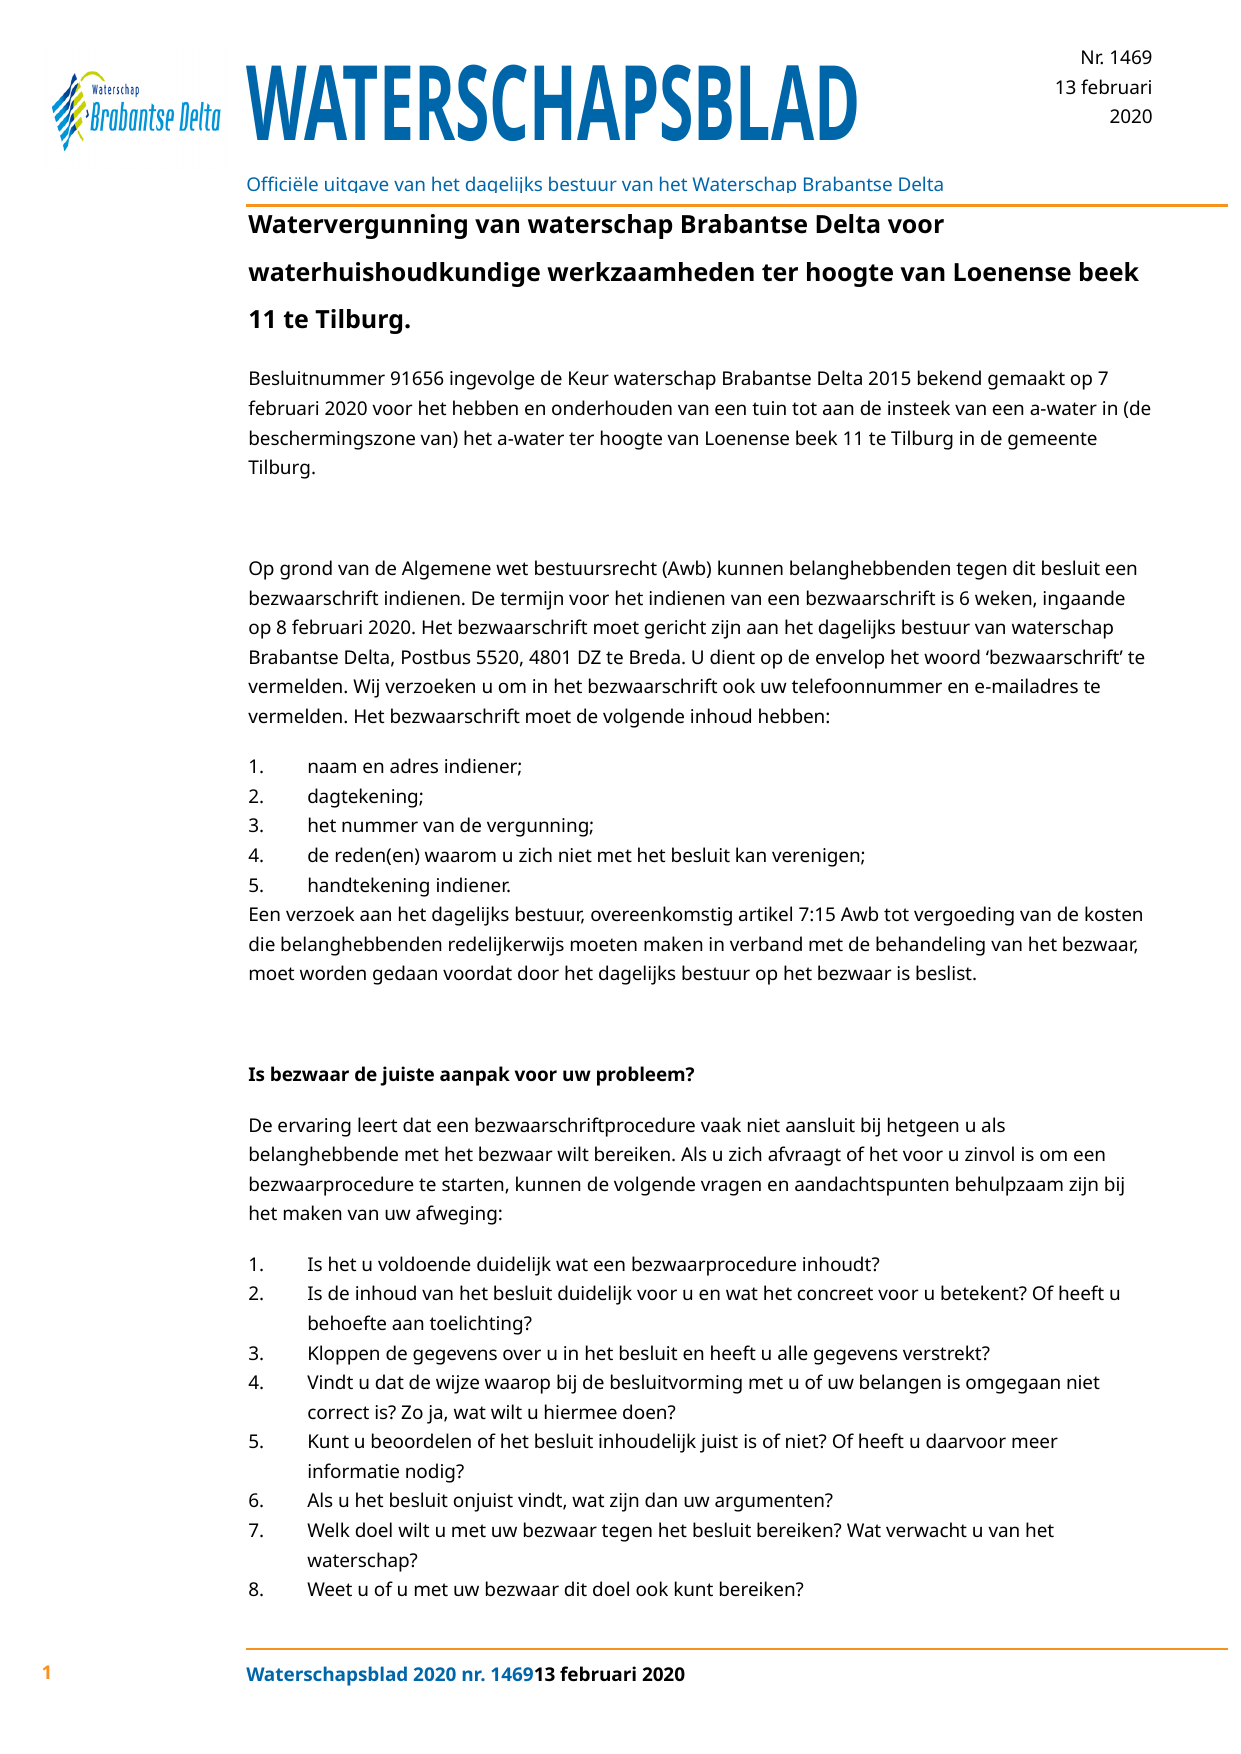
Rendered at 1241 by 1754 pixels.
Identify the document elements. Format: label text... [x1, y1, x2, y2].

list naam en adres indiener; [248, 753, 1152, 779]
text Is bezwaar de juiste aanpak voor uw probleem? [248, 1061, 1152, 1087]
text Watervergunning van waterschap Brabantse Delta voor waterhuishoudkundige werkzaamheden ter hoogte van Loenense beek 11 te Tilburg. [248, 207, 1152, 336]
list Kunt u beoordelen of het besluit inhoudelijk juist is of niet? Of heeft u daarvoor meer informatie nodig? [248, 1428, 1152, 1484]
picture [41, 47, 231, 172]
list Vindt u dat de wijze waarop bij de besluitvorming met u of uw belangen is omgegaan niet correct is? Zo ja, wat wilt u hiermee doen? [248, 1369, 1152, 1424]
list Weet u of u met uw bezwaar dit doel ook kunt bereiken? [248, 1576, 1152, 1602]
list Is de inhoud van het besluit duidelijk voor u en wat het concreet voor u betekent? Of heeft u behoefte aan toelichting? [248, 1281, 1152, 1336]
list Kloppen de gegevens over u in het besluit en heeft u alle gegevens verstrekt? [248, 1340, 1152, 1365]
text De ervaring leert dat een bezwaarschriftprocedure vaak niet aansluit bij hetgeen u als belanghebbende met het bezwaar wilt bereiken. Als u zich afvraagt of het voor u zinvol is om een bezwaarprocedure te starten, kunnen de volgende vragen en aandachtspunten behulpzaam zijn bij het maken van uw afweging: [248, 1112, 1152, 1226]
text Een verzoek aan het dagelijks bestuur, overeenkomstig artikel 7:15 Awb tot vergoeding van de kosten die belanghebbenden redelijkerwijs moeten maken in verband met de behandeling van het bezwaar, moet worden gedaan voordat door het dagelijks bestuur op het bezwaar is beslist. [248, 901, 1152, 986]
list de reden(en) waarom u zich niet met het besluit kan verenigen; [248, 842, 1152, 868]
list dagtekening; [248, 783, 1152, 809]
list Als u het besluit onjuist vindt, wat zijn dan uw argumenten? [248, 1488, 1152, 1513]
text Besluitnummer 91656 ingevolge de Keur waterschap Brabantse Delta 2015 bekend gemaakt op 7 februari 2020 voor het hebben en onderhouden van een tuin tot aan de insteek van een a-water in (de beschermingszone van) het a-water ter hoogte van Loenense beek 11 te Tilburg in de gemeente Tilburg. [248, 366, 1152, 480]
list Is het u voldoende duidelijk wat een bezwaarprocedure inhoudt? [248, 1251, 1152, 1277]
list handtekening indiener. [248, 872, 1152, 897]
list het nummer van de vergunning; [248, 813, 1152, 838]
list Welk doel wilt u met uw bezwaar tegen het besluit bereiken? Wat verwacht u van het waterschap? [248, 1517, 1152, 1572]
text Op grond van de Algemene wet bestuursrecht (Awb) kunnen belanghebbenden tegen dit besluit een bezwaarschrift indienen. De termijn voor het indienen van een bezwaarschrift is 6 weken, ingaande op 8 februari 2020. Het bezwaarschrift moet gericht zijn aan het dagelijks bestuur van waterschap Brabantse Delta, Postbus 5520, 4801 DZ te Breda. U dient op de envelop het woord ‘bezwaarschrift’ te vermelden. Wij verzoeken u om in het bezwaarschrift ook uw telefoonnummer en e‑mailadres te vermelden. Het bezwaarschrift moet de volgende inhoud hebben: [248, 555, 1152, 729]
